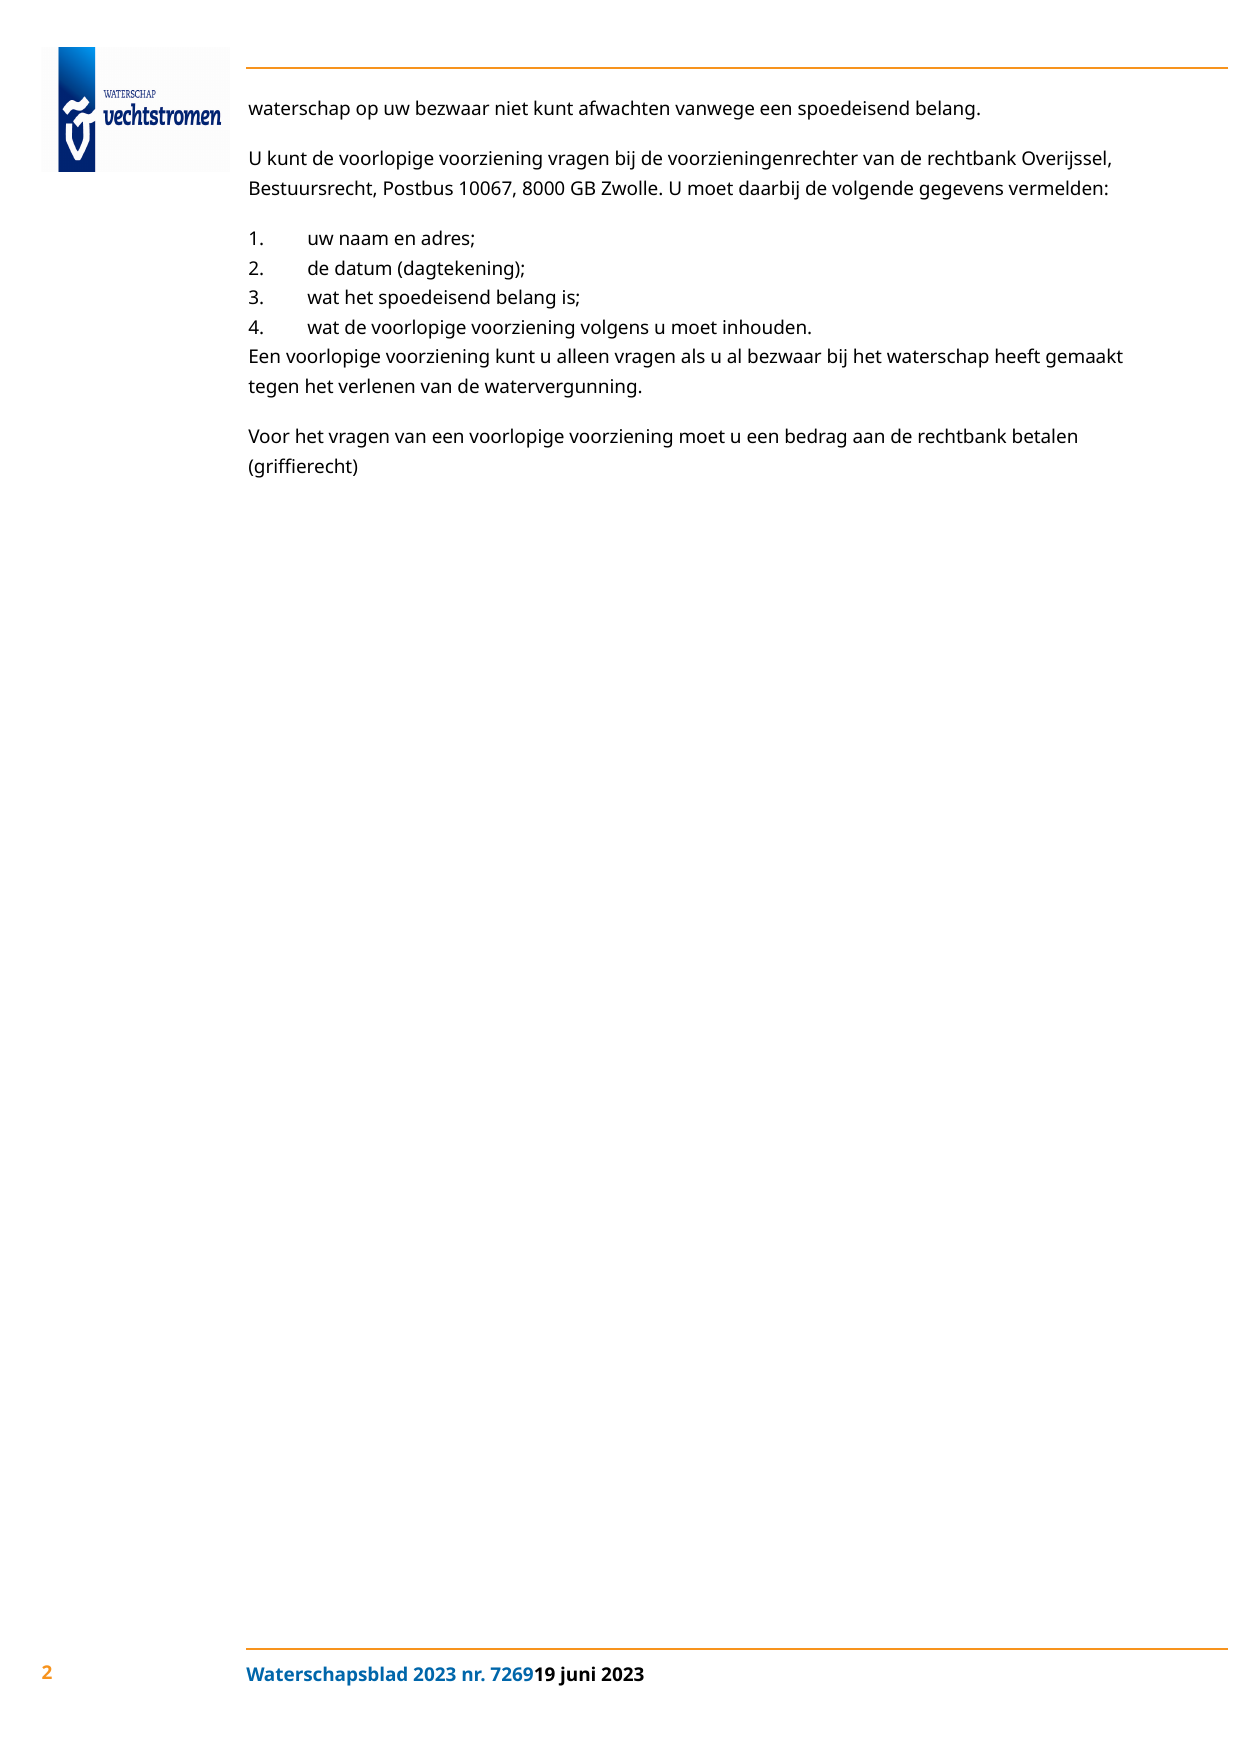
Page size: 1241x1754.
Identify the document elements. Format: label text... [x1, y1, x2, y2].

text waterschap op uw bezwaar niet kunt afwachten vanwege een spoedeisend belang. [248, 95, 1152, 121]
text Een voorlopige voorziening kunt u alleen vragen als u al bezwaar bij het waterschap heeft gemaakt tegen het verlenen van de watervergunning. [248, 343, 1152, 399]
list de datum (dagtekening); [248, 255, 1152, 281]
picture [41, 47, 231, 172]
list wat de voorlopige voorziening volgens u moet inhouden. [248, 314, 1152, 340]
list wat het spoedeisend belang is; [248, 284, 1152, 310]
list uw naam en adres; [248, 225, 1152, 251]
text Voor het vragen van een voorlopige voorziening moet u een bedrag aan de rechtbank betalen (griffierecht) [248, 423, 1152, 479]
text U kunt de voorlopige voorziening vragen bij de voorzieningenrechter van de rechtbank Overijssel, Bestuursrecht, Postbus 10067, 8000 GB Zwolle. U moet daarbij de volgende gegevens vermelden: [248, 145, 1152, 201]
